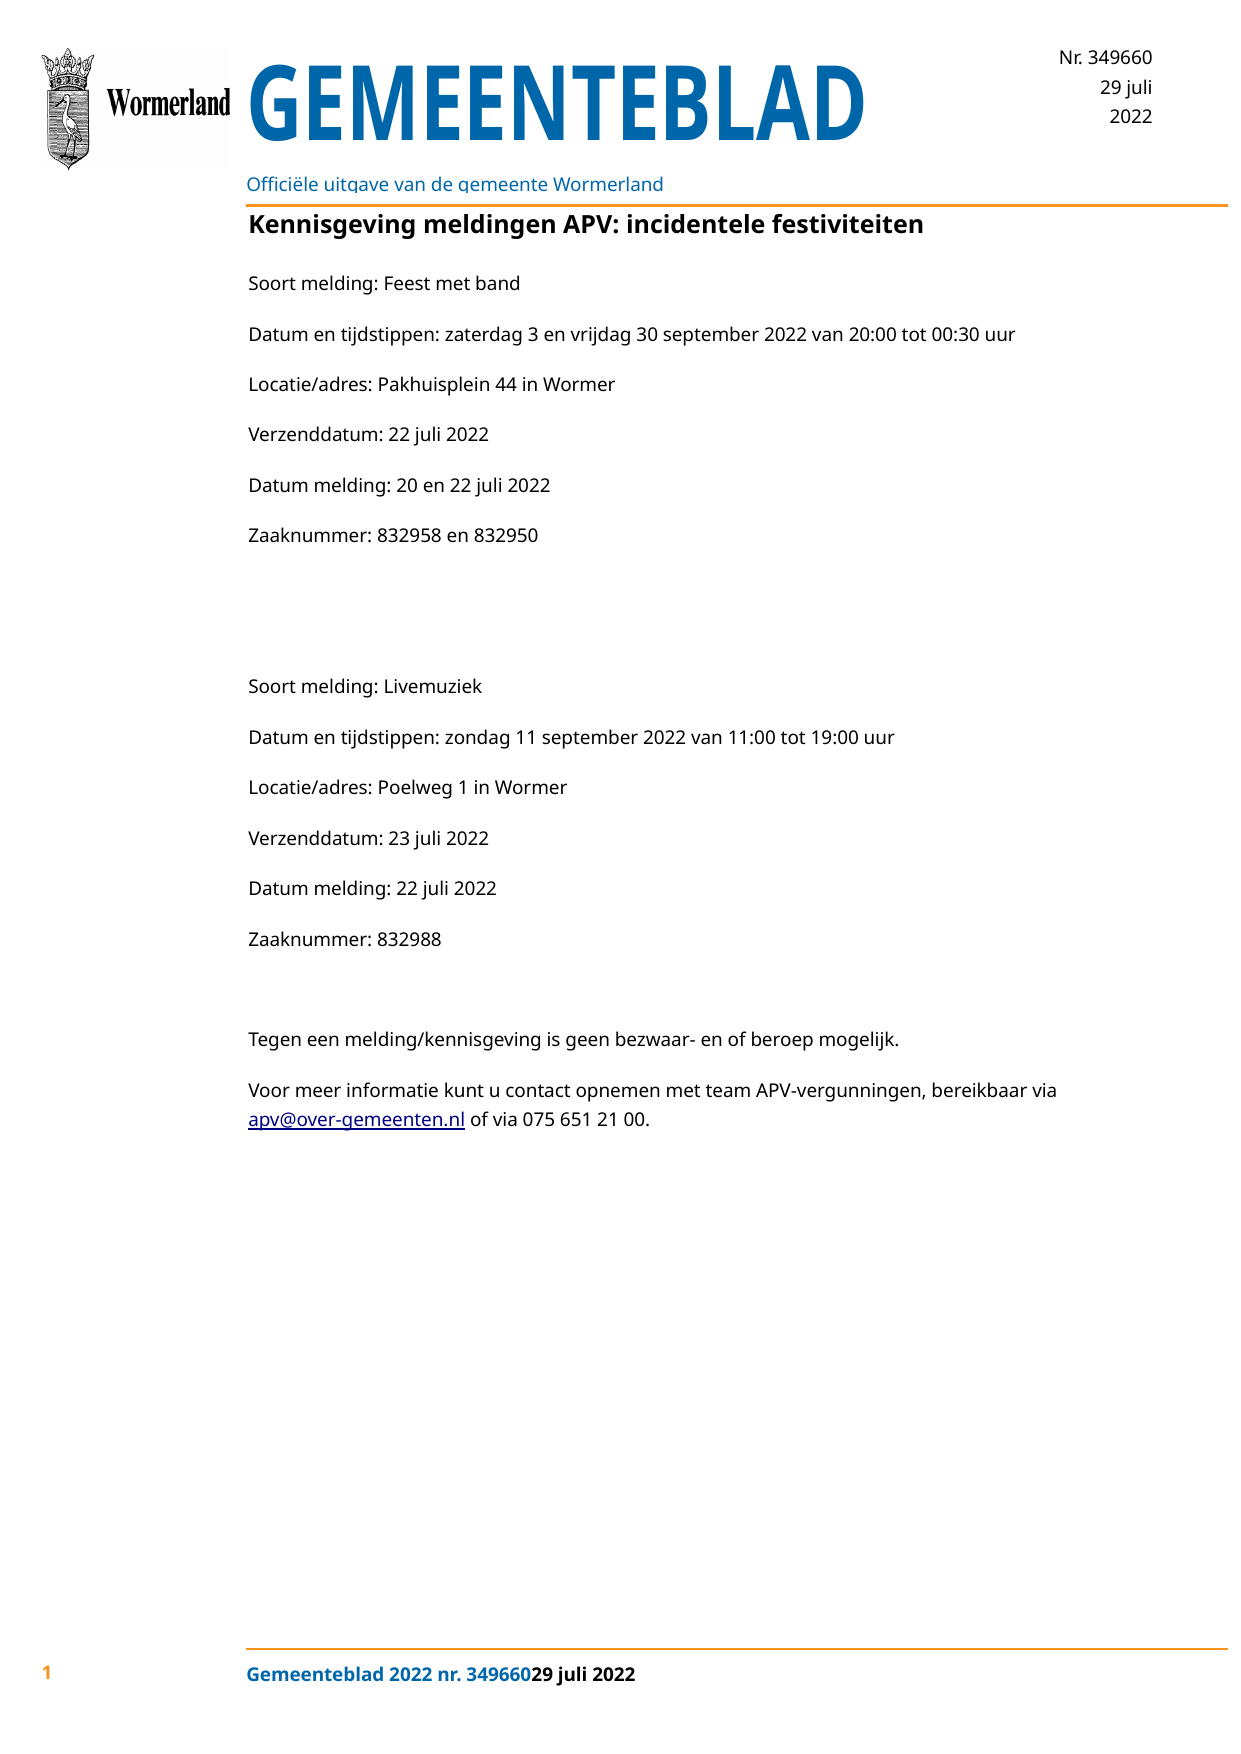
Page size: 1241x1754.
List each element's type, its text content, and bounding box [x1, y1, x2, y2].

text Zaaknummer: 832958 en 832950 [248, 522, 1152, 548]
text Kennisgeving meldingen APV: incidentele festiviteiten [248, 207, 1152, 241]
text Datum en tijdstippen: zaterdag 3 en vrijdag 30 september 2022 van 20:00 tot 00:30 uur [248, 321, 1152, 346]
text Soort melding: Livemuziek [248, 674, 1152, 699]
text Soort melding: Feest met band [248, 270, 1152, 296]
text Voor meer informatie kunt u contact opnemen met team APV-vergunningen, bereikbaar via apv@over-gemeenten.nl of via 075 651 21 00. [248, 1077, 1152, 1132]
text Verzenddatum: 22 juli 2022 [248, 422, 1152, 447]
text Locatie/adres: Pakhuisplein 44 in Wormer [248, 371, 1152, 397]
text Verzenddatum: 23 juli 2022 [248, 825, 1152, 851]
text Datum melding: 22 juli 2022 [248, 875, 1152, 901]
text Datum melding: 20 en 22 juli 2022 [248, 472, 1152, 498]
text Zaaknummer: 832988 [248, 926, 1152, 951]
text Locatie/adres: Poelweg 1 in Wormer [248, 774, 1152, 800]
text Tegen een melding/kennisgeving is geen bezwaar- en of beroep mogelijk. [248, 1027, 1152, 1052]
picture [41, 47, 231, 172]
text Datum en tijdstippen: zondag 11 september 2022 van 11:00 tot 19:00 uur [248, 724, 1152, 750]
